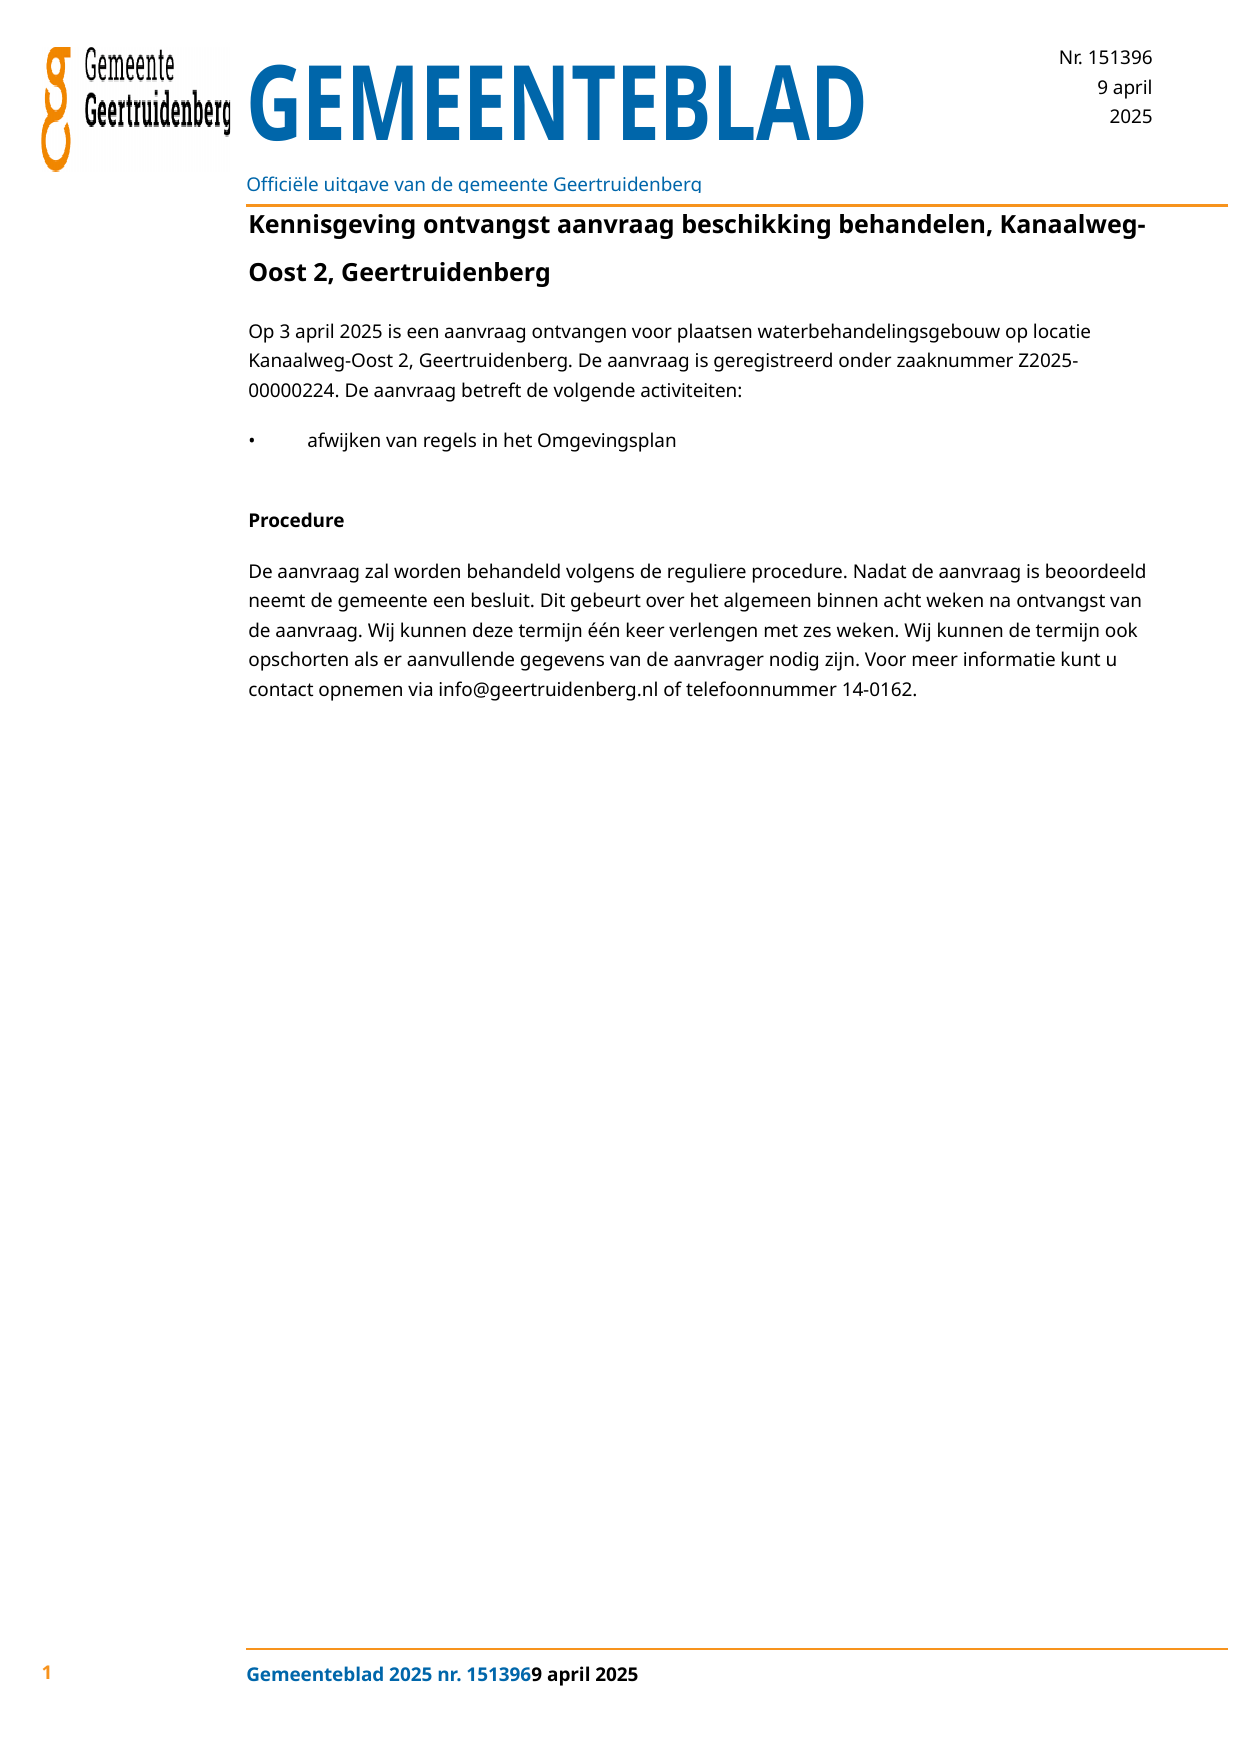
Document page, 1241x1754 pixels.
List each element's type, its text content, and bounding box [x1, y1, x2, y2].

list afwijken van regels in het Omgevingsplan [248, 427, 1152, 453]
picture [41, 47, 231, 172]
text Kennisgeving ontvangst aanvraag beschikking behandelen, Kanaalweg-Oost 2, Geertruidenberg [248, 207, 1152, 288]
text Op 3 april 2025 is een aanvraag ontvangen voor plaatsen waterbehandelingsgebouw op locatie Kanaalweg-Oost 2, Geertruidenberg. De aanvraag is geregistreerd onder zaaknummer Z2025-00000224. De aanvraag betreft de volgende activiteiten: [248, 318, 1152, 403]
text Procedure [248, 507, 1152, 533]
text De aanvraag zal worden behandeld volgens de reguliere procedure. Nadat de aanvraag is beoordeeld neemt de gemeente een besluit. Dit gebeurt over het algemeen binnen acht weken na ontvangst van de aanvraag. Wij kunnen deze termijn één keer verlengen met zes weken. Wij kunnen de termijn ook opschorten als er aanvullende gegevens van de aanvrager nodig zijn. Voor meer informatie kunt u contact opnemen via info@geertruidenberg.nl of telefoonnummer 14-0162. [248, 558, 1152, 702]
